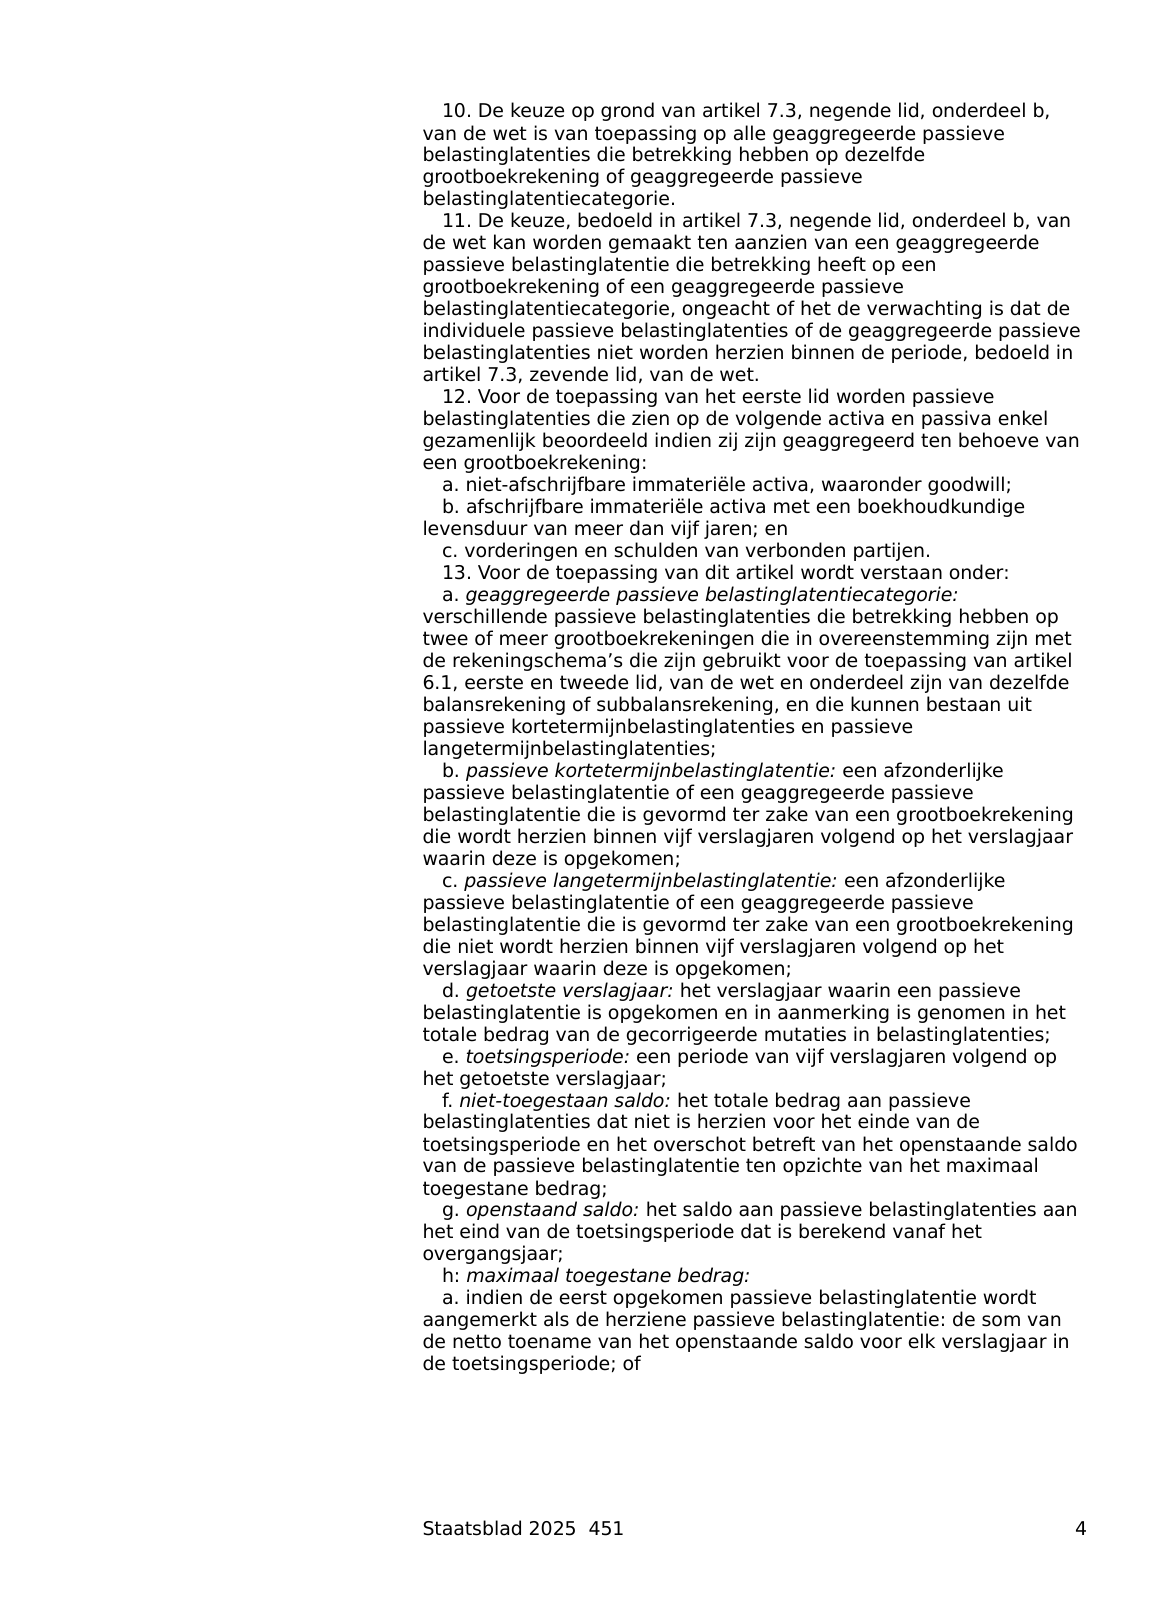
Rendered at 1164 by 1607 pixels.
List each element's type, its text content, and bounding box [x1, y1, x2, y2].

text c. passieve langetermijnbelastinglatentie: een afzonderlijke passieve belastinglatentie of een geaggregeerde passieve belastinglatentie die is gevormd ter zake van een grootboekrekening die niet wordt herzien binnen vijf verslagjaren volgend op het verslagjaar waarin deze is opgekomen; [422, 870, 1087, 979]
text a. geaggregeerde passieve belastinglatentiecategorie: verschillende passieve belastinglatenties die betrekking hebben op twee of meer grootboekrekeningen die in overeenstemming zijn met de rekeningschema’s die zijn gebruikt voor de toepassing van artikel 6.1, eerste en tweede lid, van de wet en onderdeel zijn van dezelfde balansrekening of subbalansrekening, en die kunnen bestaan uit passieve kortetermijnbelastinglatenties en passieve langetermijnbelastinglatenties; [422, 584, 1087, 760]
text f. niet-toegestaan saldo: het totale bedrag aan passieve belastinglatenties dat niet is herzien voor het einde van de toetsingsperiode en het overschot betreft van het openstaande saldo van de passieve belastinglatentie ten opzichte van het maximaal toegestane bedrag; [422, 1089, 1087, 1199]
text e. toetsingsperiode: een periode van vijf verslagjaren volgend op het getoetste verslagjaar; [422, 1046, 1087, 1089]
text c. vorderingen en schulden van verbonden partijen. [422, 540, 1087, 562]
text a. niet-afschrijfbare immateriële activa, waaronder goodwill; [422, 474, 1087, 496]
text d. getoetste verslagjaar: het verslagjaar waarin een passieve belastinglatentie is opgekomen en in aanmerking is genomen in het totale bedrag van de gecorrigeerde mutaties in belastinglatenties; [422, 979, 1087, 1046]
text a. indien de eerst opgekomen passieve belastinglatentie wordt aangemerkt als de herziene passieve belastinglatentie: de som van de netto toename van het openstaande saldo voor elk verslagjaar in de toetsingsperiode; of [422, 1287, 1087, 1375]
text 11. De keuze, bedoeld in artikel 7.3, negende lid, onderdeel b, van de wet kan worden gemaakt ten aanzien van een geaggregeerde passieve belastinglatentie die betrekking heeft op een grootboekrekening of een geaggregeerde passieve belastinglatentiecategorie, ongeacht of het de verwachting is dat de individuele passieve belastinglatenties of de geaggregeerde passieve belastinglatenties niet worden herzien binnen de periode, bedoeld in artikel 7.3, zevende lid, van de wet. [422, 210, 1087, 386]
text b. passieve kortetermijnbelastinglatentie: een afzonderlijke passieve belastinglatentie of een geaggregeerde passieve belastinglatentie die is gevormd ter zake van een grootboekrekening die wordt herzien binnen vijf verslagjaren volgend op het verslagjaar waarin deze is opgekomen; [422, 760, 1087, 870]
text g. openstaand saldo: het saldo aan passieve belastinglatenties aan het eind van de toetsingsperiode dat is berekend vanaf het overgangsjaar; [422, 1199, 1087, 1265]
text h: maximaal toegestane bedrag: [422, 1265, 1087, 1287]
text b. afschrijfbare immateriële activa met een boekhoudkundige levensduur van meer dan vijf jaren; en [422, 496, 1087, 540]
text 10. De keuze op grond van artikel 7.3, negende lid, onderdeel b, van de wet is van toepassing op alle geaggregeerde passieve belastinglatenties die betrekking hebben op dezelfde grootboekrekening of geaggregeerde passieve belastinglatentiecategorie. [422, 100, 1087, 210]
text 12. Voor de toepassing van het eerste lid worden passieve belastinglatenties die zien op de volgende activa en passiva enkel gezamenlijk beoordeeld indien zij zijn geaggregeerd ten behoeve van een grootboekrekening: [422, 386, 1087, 474]
text 13. Voor de toepassing van dit artikel wordt verstaan onder: [422, 562, 1087, 584]
